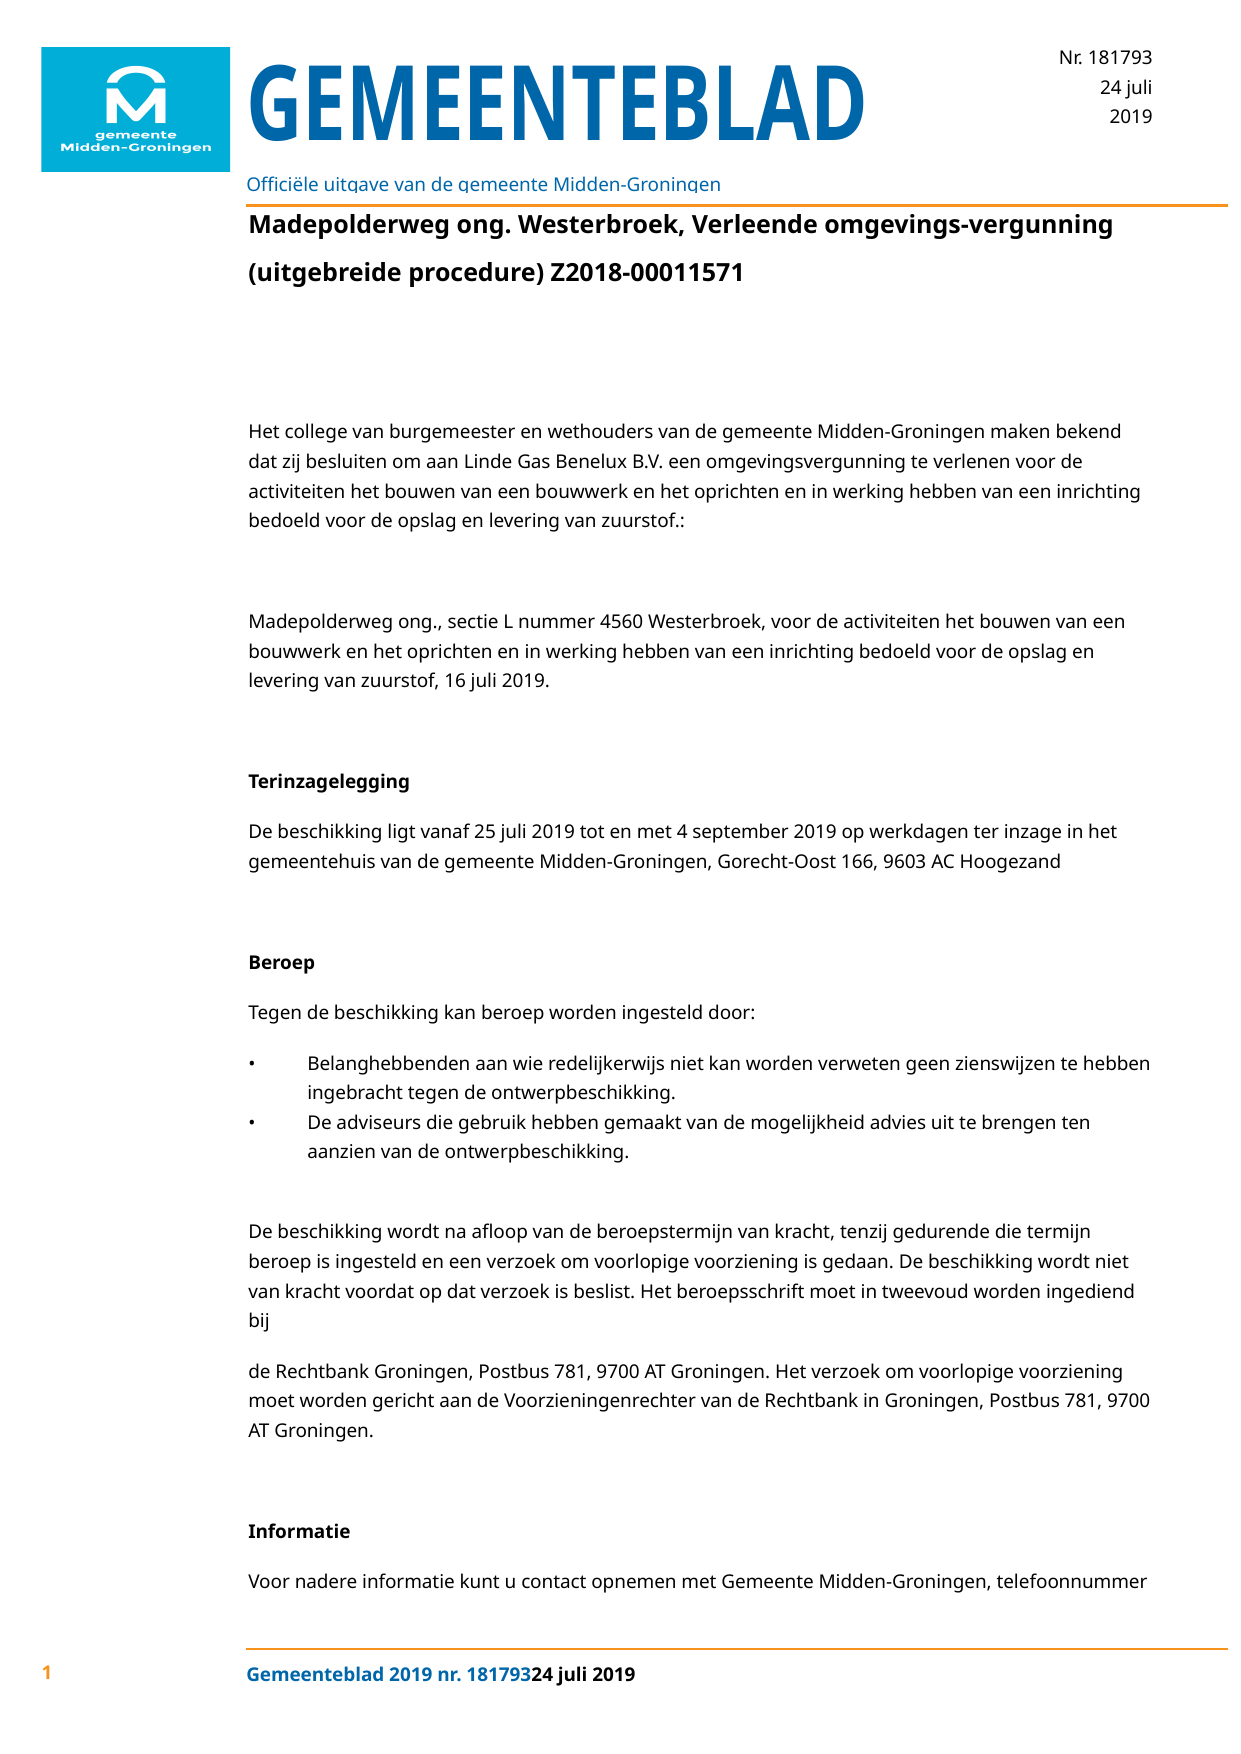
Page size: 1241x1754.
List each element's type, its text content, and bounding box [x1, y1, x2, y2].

text Het college van burgemeester en wethouders van de gemeente Midden-Groningen maken bekend dat zij besluiten om aan Linde Gas Benelux B.V. een omgevingsvergunning te verlenen voor de activiteiten het bouwen van een bouwwerk en het oprichten en in werking hebben van een inrichting bedoeld voor de opslag en levering van zuurstof.: [248, 419, 1152, 533]
list De adviseurs die gebruik hebben gemaakt van de mogelijkheid advies uit te brengen ten aanzien van de ontwerpbeschikking. [248, 1109, 1152, 1164]
text Madepolderweg ong., sectie L nummer 4560 Westerbroek, voor de activiteiten het bouwen van een bouwwerk en het oprichten en in werking hebben van een inrichting bedoeld voor de opslag en levering van zuurstof, 16 juli 2019. [248, 608, 1152, 693]
text Madepolderweg ong. Westerbroek, Verleende omgevings-vergunning (uitgebreide procedure) Z2018-00011571 [248, 207, 1152, 288]
text de Rechtbank Groningen, Postbus 781, 9700 AT Groningen. Het verzoek om voorlopige voorziening moet worden gericht aan de Voorzieningenrechter van de Rechtbank in Groningen, Postbus 781, 9700 AT Groningen. [248, 1358, 1152, 1443]
list Belanghebbenden aan wie redelijkerwijs niet kan worden verweten geen zienswijzen te hebben ingebracht tegen de ontwerpbeschikking. [248, 1050, 1152, 1105]
text Tegen de beschikking kan beroep worden ingesteld door: [248, 999, 1152, 1025]
picture [107, 89, 165, 122]
picture [184, 146, 190, 153]
text Informatie [248, 1518, 1152, 1544]
picture [108, 66, 164, 82]
text Terinzagelegging [248, 768, 1152, 794]
text Voor nadere informatie kunt u contact opnemen met Gemeente Midden-Groningen, telefoonnummer [248, 1568, 1152, 1594]
text De beschikking ligt vanaf 25 juli 2019 tot en met 4 september 2019 op werkdagen ter inzage in het gemeentehuis van de gemeente Midden-Groningen, Gorecht-Oost 166, 9603 AC Hoogezand [248, 819, 1152, 874]
text Beroep [248, 949, 1152, 975]
text De beschikking wordt na afloop van de beroepstermijn van kracht, tenzij gedurende die termijn beroep is ingesteld en een verzoek om voorlopige voorziening is gedaan. De beschikking wordt niet van kracht voordat op dat verzoek is beslist. Het beroepsschrift moet in tweevoud worden ingediend bij [248, 1219, 1152, 1333]
